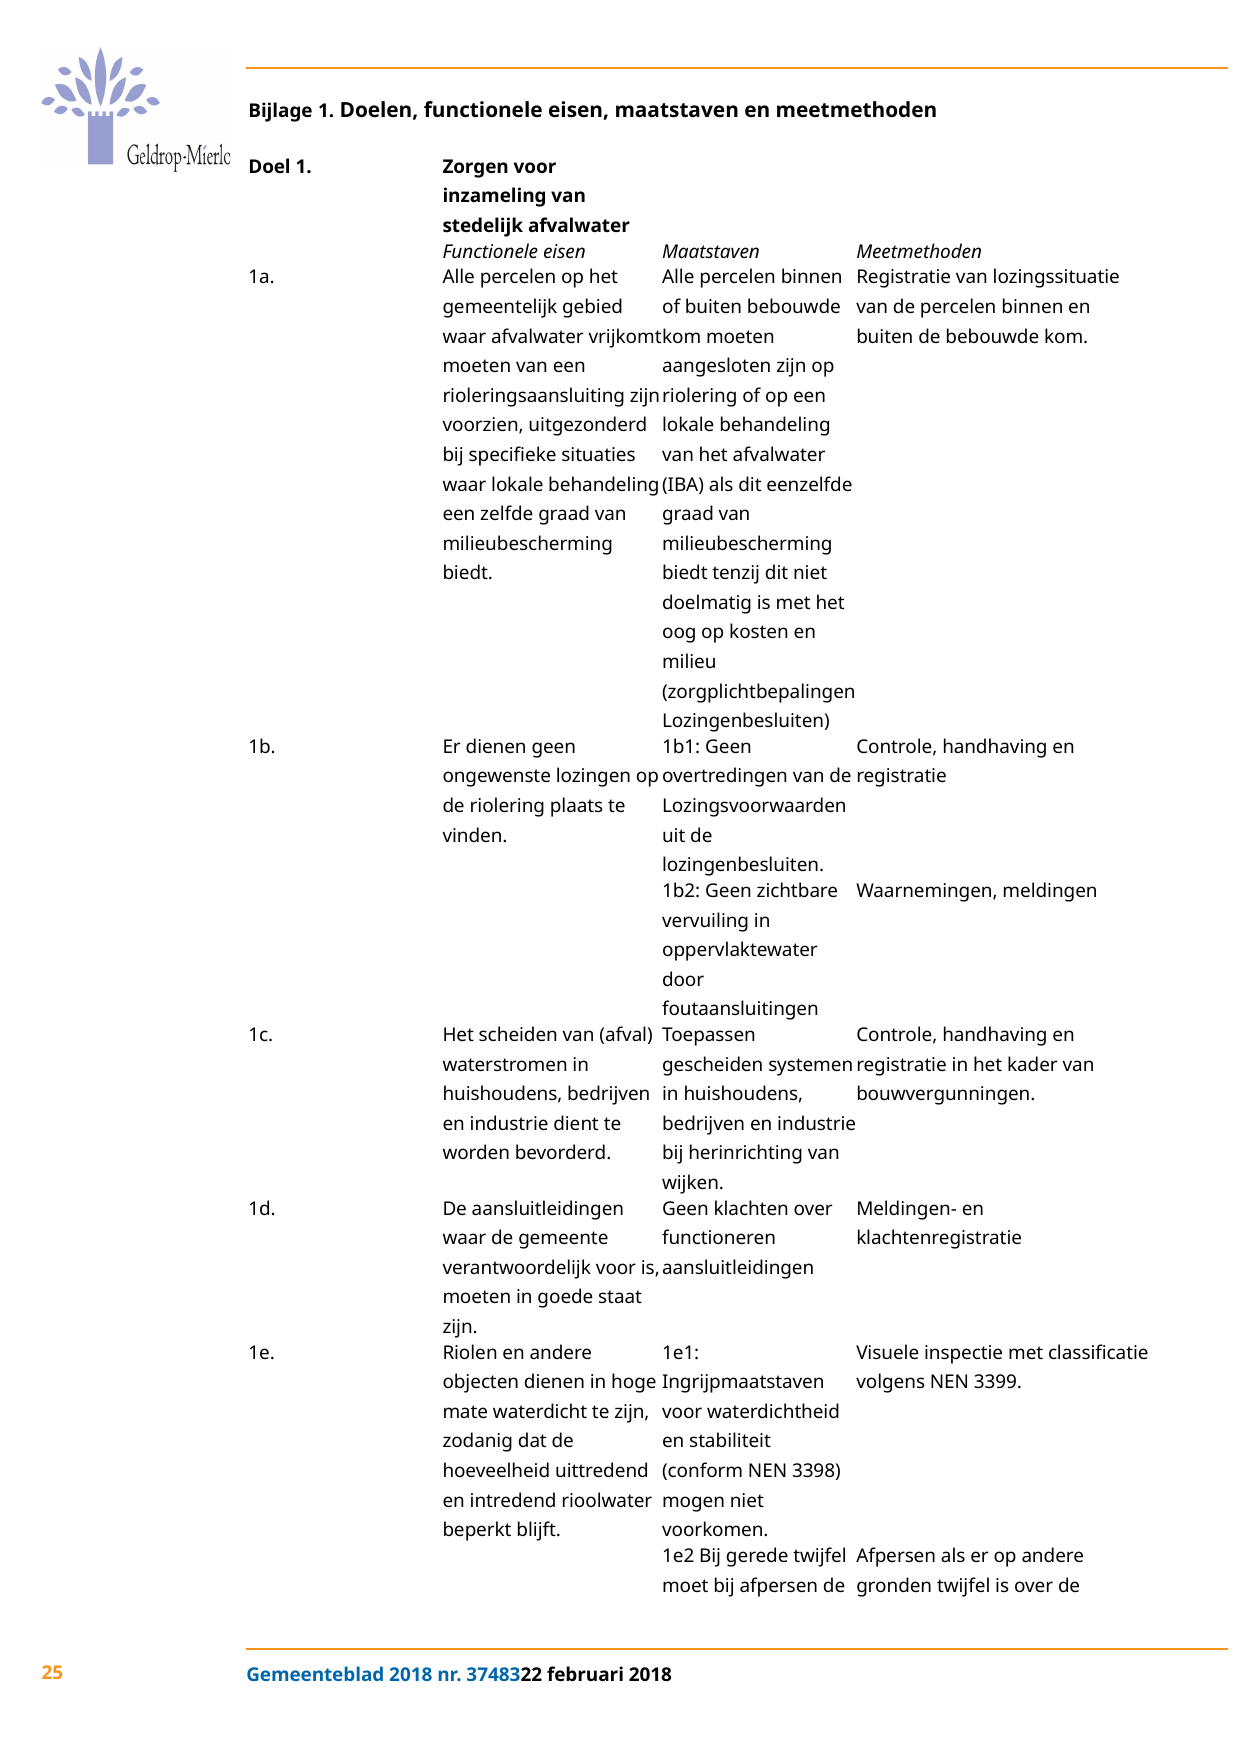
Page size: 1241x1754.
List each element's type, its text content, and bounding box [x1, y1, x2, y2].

table_cell 1b1: Geen overtredingen van de Lozingsvoorwaarden uit de lozingenbesluiten. [662, 733, 856, 877]
table_cell Alle percelen binnen of buiten bebouwde kom moeten aangesloten zijn op riolering of op een lokale behandeling van het afvalwater (IBA) als dit eenzelfde graad van milieubescherming biedt tenzij dit niet doelmatig is met het oog op kosten en milieu (zorgplichtbepalingen Lozingenbesluiten) [662, 264, 856, 733]
table_cell Functionele eisen [442, 238, 662, 264]
table_cell Geen klachten over functioneren aansluitleidingen [662, 1195, 856, 1339]
table_cell De aansluitleidingen waar de gemeente verantwoordelijk voor is, moeten in goede staat zijn. [442, 1195, 662, 1339]
table_cell Registratie van lozingssituatie van de percelen binnen en buiten de bebouwde kom. [856, 264, 1152, 733]
table_cell Het scheiden van (afval) waterstromen in huishoudens, bedrijven en industrie dient te worden bevorderd. [442, 1021, 662, 1195]
table_header Doel 1. [248, 153, 442, 238]
table_cell [442, 877, 662, 1021]
table_cell Er dienen geen ongewenste lozingen op de riolering plaats te vinden. [442, 733, 662, 877]
table_cell 1d. [248, 1195, 442, 1339]
table_header [662, 153, 856, 238]
table_cell 1e1: Ingrijpmaatstaven voor waterdichtheid en stabiliteit (conform NEN 3398) mogen niet voorkomen. [662, 1339, 856, 1542]
table_cell Controle, handhaving en registratie in het kader van bouwvergunningen. [856, 1021, 1152, 1195]
table_cell Waarnemingen, meldingen [856, 877, 1152, 1021]
table_cell 1e. [248, 1339, 442, 1542]
table_cell Afpersen als er op andere gronden twijfel is over de [856, 1542, 1152, 1597]
table_cell 1c. [248, 1021, 442, 1195]
table_header [856, 153, 1152, 238]
table_cell [442, 1542, 662, 1597]
table_cell Meldingen- en klachtenregistratie [856, 1195, 1152, 1339]
table_cell Controle, handhaving en registratie [856, 733, 1152, 877]
table_cell 1b2: Geen zichtbare vervuiling in oppervlaktewater door foutaansluitingen [662, 877, 856, 1021]
picture [41, 47, 231, 172]
table_cell Visuele inspectie met classificatie volgens NEN 3399. [856, 1339, 1152, 1542]
table_header Zorgen voor inzameling van stedelijk afvalwater [442, 153, 662, 238]
text Bijlage 1. Doelen, functionele eisen, maatstaven en meetmethoden [248, 95, 1152, 123]
table_cell Maatstaven [662, 238, 856, 264]
table_cell Toepassen gescheiden systemen in huishoudens, bedrijven en industrie bij herinrichting van wijken. [662, 1021, 856, 1195]
table_cell Alle percelen op het gemeentelijk gebied waar afvalwater vrijkomt moeten van een rioleringsaansluiting zijn voorzien, uitgezonderd bij specifieke situaties waar lokale behandeling een zelfde graad van milieubescherming biedt. [442, 264, 662, 733]
table_cell 1e2 Bij gerede twijfel moet bij afpersen de [662, 1542, 856, 1597]
table_cell [248, 238, 442, 264]
table_cell 1b. [248, 733, 442, 877]
table_cell 1a. [248, 264, 442, 733]
table_cell [248, 877, 442, 1021]
table_cell [248, 1542, 442, 1597]
table_cell Meetmethoden [856, 238, 1152, 264]
table_cell Riolen en andere objecten dienen in hoge mate waterdicht te zijn, zodanig dat de hoeveelheid uittredend en intredend rioolwater beperkt blijft. [442, 1339, 662, 1542]
